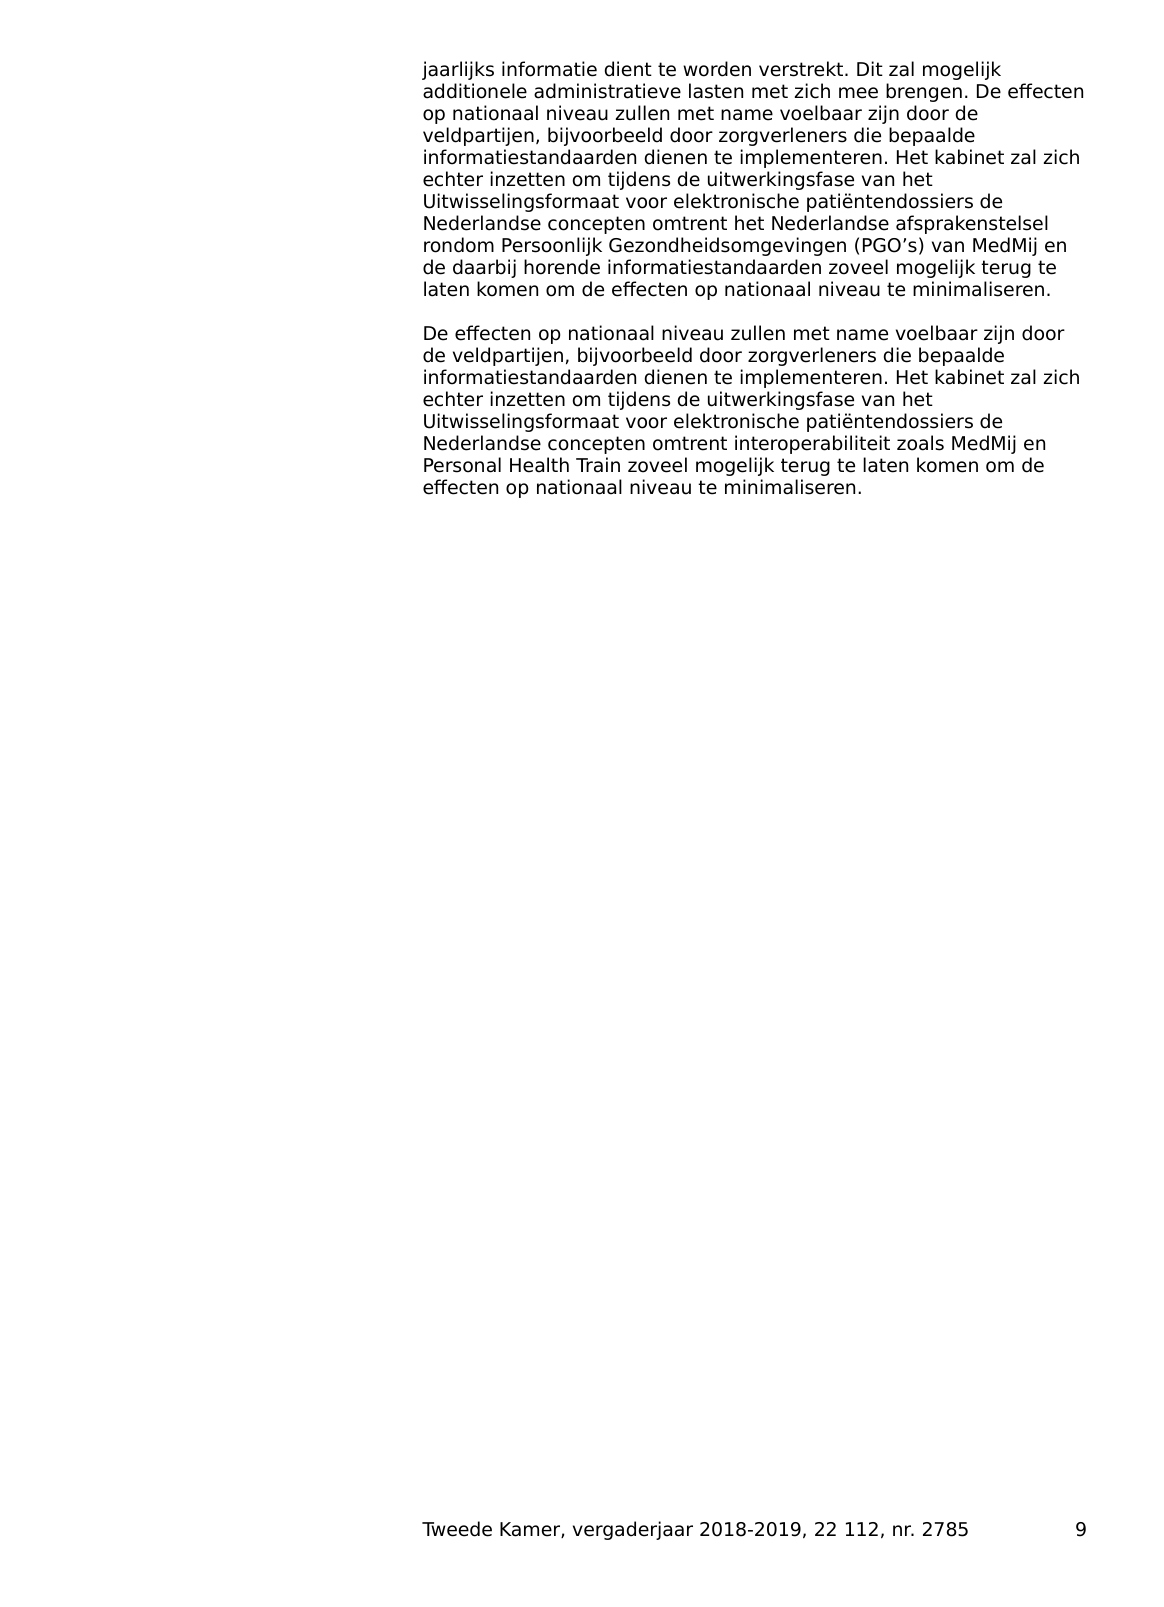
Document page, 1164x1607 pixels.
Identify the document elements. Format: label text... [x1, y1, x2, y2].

text De effecten op nationaal niveau zullen met name voelbaar zijn door de veldpartijen, bijvoorbeeld door zorgverleners die bepaalde informatiestandaarden dienen te implementeren. Het kabinet zal zich echter inzetten om tijdens de uitwerkingsfase van het Uitwisselingsformaat voor elektronische patiëntendossiers de Nederlandse concepten omtrent interoperabiliteit zoals MedMij en Personal Health Train zoveel mogelijk terug te laten komen om de effecten op nationaal niveau te minimaliseren. [422, 323, 1087, 499]
text jaarlijks informatie dient te worden verstrekt. Dit zal mogelijk additionele administratieve lasten met zich mee brengen. De effecten op nationaal niveau zullen met name voelbaar zijn door de veldpartijen, bijvoorbeeld door zorgverleners die bepaalde informatiestandaarden dienen te implementeren. Het kabinet zal zich echter inzetten om tijdens de uitwerkingsfase van het Uitwisselingsformaat voor elektronische patiëntendossiers de Nederlandse concepten omtrent het Nederlandse afsprakenstelsel rondom Persoonlijk Gezondheidsomgevingen (PGO’s) van MedMij en de daarbij horende informatiestandaarden zoveel mogelijk terug te laten komen om de effecten op nationaal niveau te minimaliseren. [422, 59, 1087, 301]
